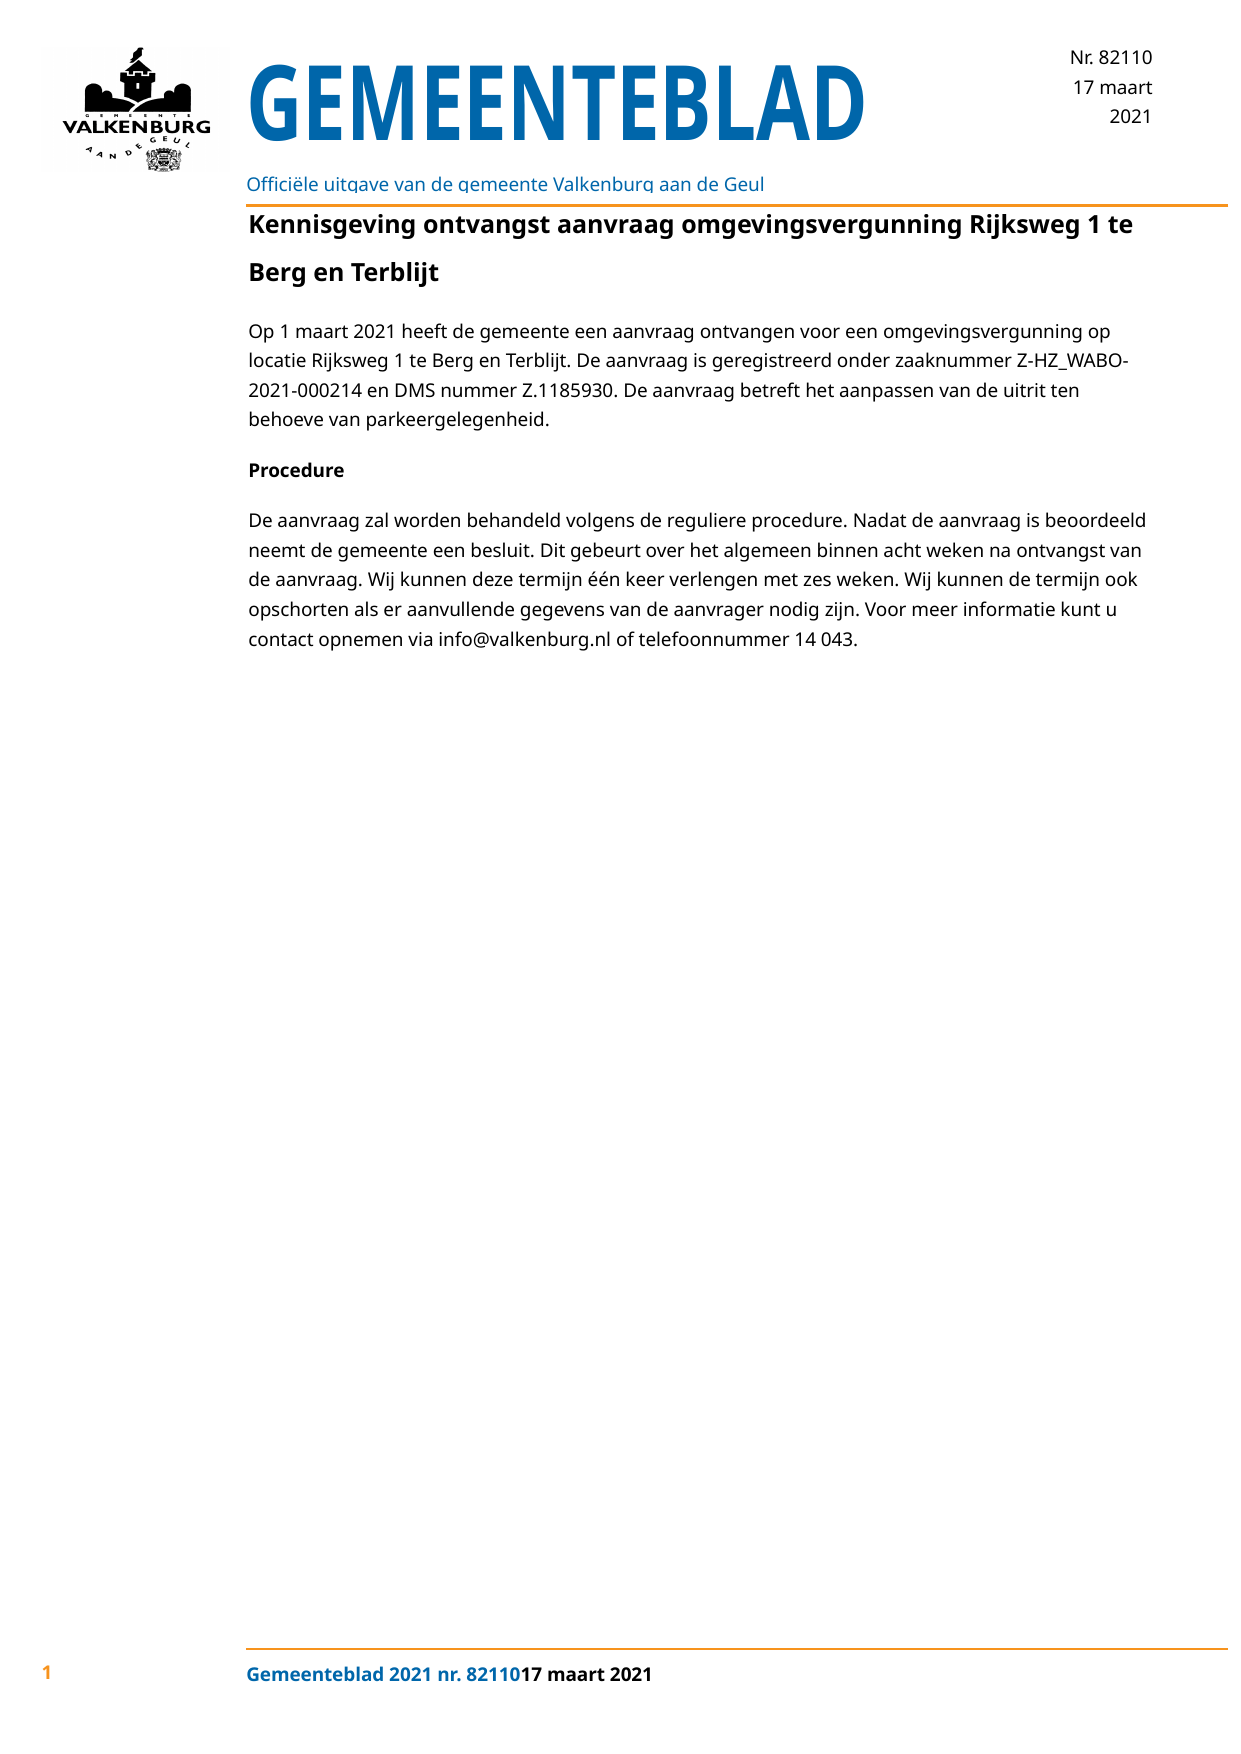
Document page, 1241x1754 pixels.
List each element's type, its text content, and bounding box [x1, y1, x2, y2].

text Procedure [248, 457, 1152, 483]
text De aanvraag zal worden behandeld volgens de reguliere procedure. Nadat de aanvraag is beoordeeld neemt de gemeente een besluit. Dit gebeurt over het algemeen binnen acht weken na ontvangst van de aanvraag. Wij kunnen deze termijn één keer verlengen met zes weken. Wij kunnen de termijn ook opschorten als er aanvullende gegevens van de aanvrager nodig zijn. Voor meer informatie kunt u contact opnemen via info@valkenburg.nl of telefoonnummer 14 043. [248, 507, 1152, 652]
text Kennisgeving ontvangst aanvraag omgevingsvergunning Rijksweg 1 te Berg en Terblijt [248, 207, 1152, 288]
picture [41, 47, 231, 172]
text Op 1 maart 2021 heeft de gemeente een aanvraag ontvangen voor een omgevingsvergunning op locatie Rijksweg 1 te Berg en Terblijt. De aanvraag is geregistreerd onder zaaknummer Z-HZ_WABO-2021-000214 en DMS nummer Z.1185930. De aanvraag betreft het aanpassen van de uitrit ten behoeve van parkeergelegenheid. [248, 318, 1152, 432]
